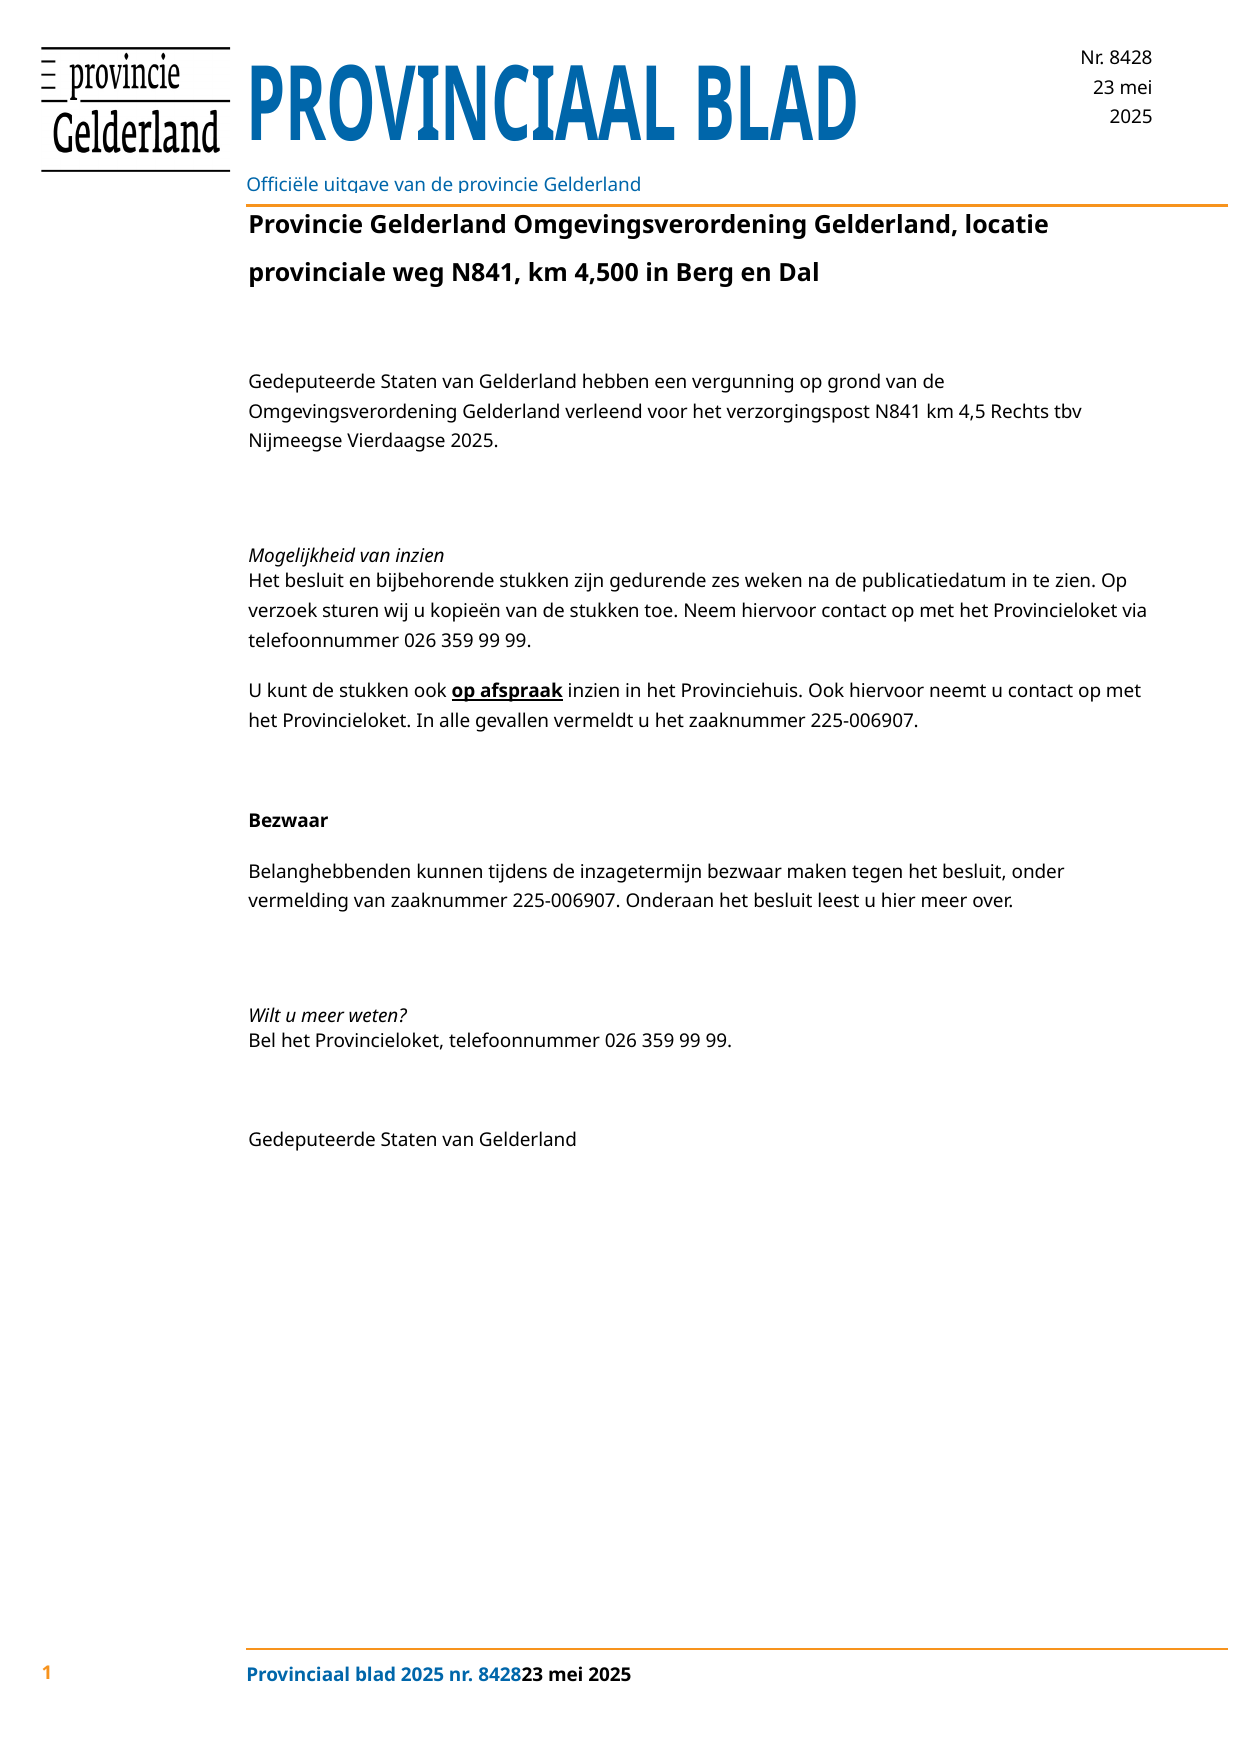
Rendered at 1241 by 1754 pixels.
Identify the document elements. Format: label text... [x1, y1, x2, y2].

text Wilt u meer weten? [248, 1002, 1152, 1028]
text Provincie Gelderland Omgevingsverordening Gelderland, locatie provinciale weg N841, km 4,500 in Berg en Dal [248, 207, 1152, 288]
text Bezwaar [248, 808, 1152, 833]
text Mogelijkheid van inzien [248, 542, 1152, 568]
picture [41, 47, 231, 172]
text Belanghebbenden kunnen tijdens de inzagetermijn bezwaar maken tegen het besluit, onder vermelding van zaaknummer 225-006907. Onderaan het besluit leest u hier meer over. [248, 858, 1152, 913]
text Het besluit en bijbehorende stukken zijn gedurende zes weken na de publicatiedatum in te zien. Op verzoek sturen wij u kopieën van de stukken toe. Neem hiervoor contact op met het Provincieloket via telefoonnummer 026 359 99 99. [248, 568, 1152, 652]
text Bel het Provincieloket, telefoonnummer 026 359 99 99. [248, 1028, 1152, 1053]
text U kunt de stukken ook op afspraak inzien in het Provinciehuis. Ook hiervoor neemt u contact op met het Provincieloket. In alle gevallen vermeldt u het zaaknummer 225-006907. [248, 677, 1152, 732]
text Gedeputeerde Staten van Gelderland hebben een vergunning op grond van de Omgevingsverordening Gelderland verleend voor het verzorgingspost N841 km 4,5 Rechts tbv Nijmeegse Vierdaagse 2025. [248, 368, 1152, 453]
text Gedeputeerde Staten van Gelderland [248, 1126, 1152, 1152]
